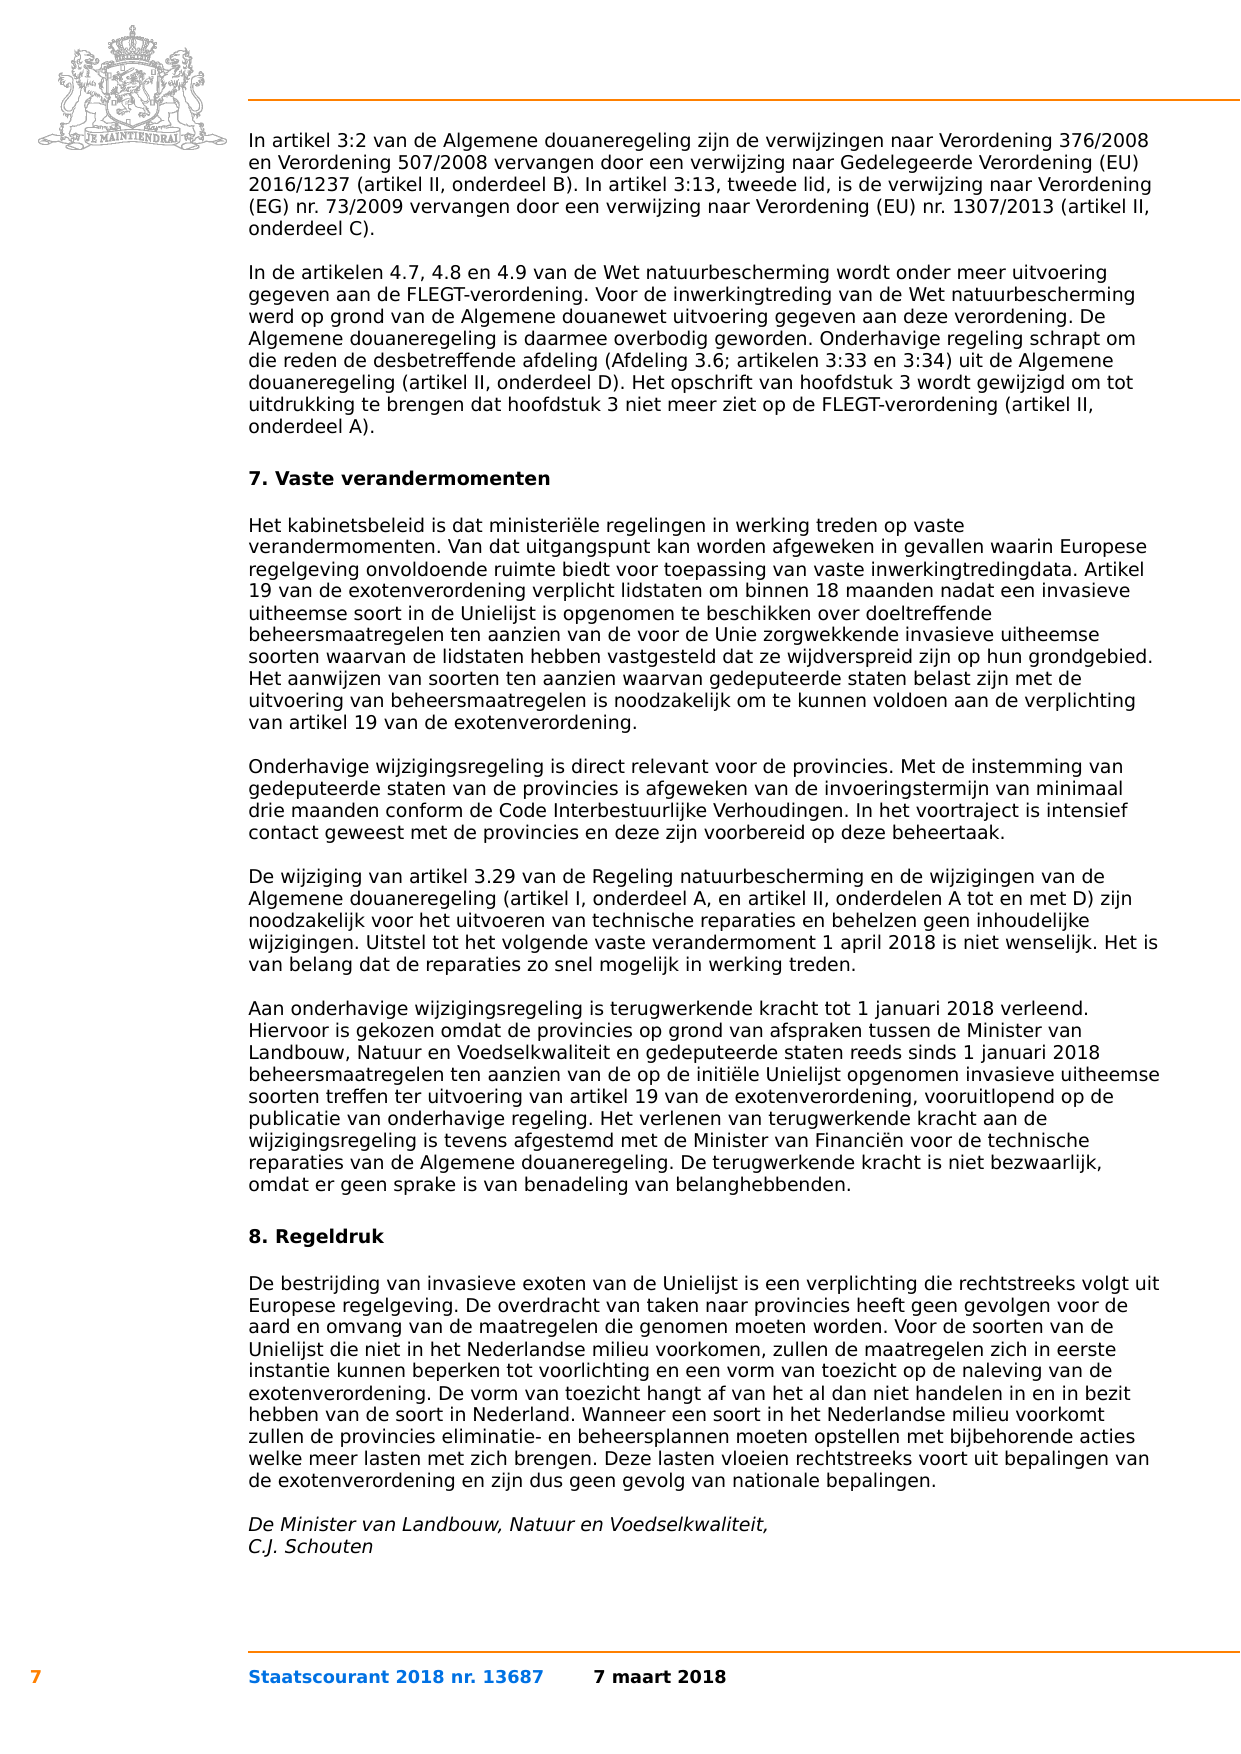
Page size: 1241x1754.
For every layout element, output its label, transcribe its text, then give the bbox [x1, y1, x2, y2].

text In artikel 3:2 van de Algemene douaneregeling zijn de verwijzingen naar Verordening 376/2008 en Verordening 507/2008 vervangen door een verwijzing naar Gedelegeerde Verordening (EU) 2016/1237 (artikel II, onderdeel B). In artikel 3:13, tweede lid, is de verwijzing naar Verordening (EG) nr. 73/2009 vervangen door een verwijzing naar Verordening (EU) nr. 1307/2013 (artikel II, onderdeel C). [248, 130, 1163, 240]
text Het kabinetsbeleid is dat ministeriële regelingen in werking treden op vaste verandermomenten. Van dat uitgangspunt kan worden afgeweken in gevallen waarin Europese regelgeving onvoldoende ruimte biedt voor toepassing van vaste inwerkingtredingdata. Artikel 19 van de exotenverordening verplicht lidstaten om binnen 18 maanden nadat een invasieve uitheemse soort in de Unielijst is opgenomen te beschikken over doeltreffende beheersmaatregelen ten aanzien van de voor de Unie zorgwekkende invasieve uitheemse soorten waarvan de lidstaten hebben vastgesteld dat ze wijdverspreid zijn op hun grondgebied. Het aanwijzen van soorten ten aanzien waarvan gedeputeerde staten belast zijn met de uitvoering van beheersmaatregelen is noodzakelijk om te kunnen voldoen aan de verplichting van artikel 19 van de exotenverordening. [248, 514, 1163, 734]
subtitle 8. Regeldruk [248, 1226, 1163, 1247]
text Aan onderhavige wijzigingsregeling is terugwerkende kracht tot 1 januari 2018 verleend. Hiervoor is gekozen omdat de provincies op grond van afspraken tussen de Minister van Landbouw, Natuur en Voedselkwaliteit en gedeputeerde staten reeds sinds 1 januari 2018 beheersmaatregelen ten aanzien van de op de initiële Unielijst opgenomen invasieve uitheemse soorten treffen ter uitvoering van artikel 19 van de exotenverordening, vooruitlopend op de publicatie van onderhavige regeling. Het verlenen van terugwerkende kracht aan de wijzigingsregeling is tevens afgestemd met de Minister van Financiën voor de technische reparaties van de Algemene douaneregeling. De terugwerkende kracht is niet bezwaarlijk, omdat er geen sprake is van benadeling van belanghebbenden. [248, 998, 1163, 1196]
text Onderhavige wijzigingsregeling is direct relevant voor de provincies. Met de instemming van gedeputeerde staten van de provincies is afgeweken van de invoeringstermijn van minimaal drie maanden conform de Code Interbestuurlijke Verhoudingen. In het voortraject is intensief contact geweest met de provincies en deze zijn voorbereid op deze beheertaak. [248, 756, 1163, 844]
subtitle 7. Vaste verandermomenten [248, 467, 1163, 489]
text De Minister van Landbouw, Natuur en Voedselkwaliteit, C.J. Schouten [248, 1514, 1163, 1558]
text De wijziging van artikel 3.29 van de Regeling natuurbescherming en de wijzigingen van de Algemene douaneregeling (artikel I, onderdeel A, en artikel II, onderdelen A tot en met D) zijn noodzakelijk voor het uitvoeren van technische reparaties en behelzen geen inhoudelijke wijzigingen. Uitstel tot het volgende vaste verandermoment 1 april 2018 is niet wenselijk. Het is van belang dat de reparaties zo snel mogelijk in werking treden. [248, 866, 1163, 976]
text De bestrijding van invasieve exoten van de Unielijst is een verplichting die rechtstreeks volgt uit Europese regelgeving. De overdracht van taken naar provincies heeft geen gevolgen voor de aard en omvang van de maatregelen die genomen moeten worden. Voor de soorten van de Unielijst die niet in het Nederlandse milieu voorkomen, zullen de maatregelen zich in eerste instantie kunnen beperken tot voorlichting en een vorm van toezicht op de naleving van de exotenverordening. De vorm van toezicht hangt af van het al dan niet handelen in en in bezit hebben van de soort in Nederland. Wanneer een soort in het Nederlandse milieu voorkomt zullen de provincies eliminatie- en beheersplannen moeten opstellen met bijbehorende acties welke meer lasten met zich brengen. Deze lasten vloeien rechtstreeks voort uit bepalingen van de exotenverordening en zijn dus geen gevolg van nationale bepalingen. [248, 1272, 1163, 1492]
picture [38, 25, 227, 150]
text In de artikelen 4.7, 4.8 en 4.9 van de Wet natuurbescherming wordt onder meer uitvoering gegeven aan de FLEGT-verordening. Voor de inwerkingtreding van de Wet natuurbescherming werd op grond van de Algemene douanewet uitvoering gegeven aan deze verordening. De Algemene douaneregeling is daarmee overbodig geworden. Onderhavige regeling schrapt om die reden de desbetreffende afdeling (Afdeling 3.6; artikelen 3:33 en 3:34) uit de Algemene douaneregeling (artikel II, onderdeel D). Het opschrift van hoofdstuk 3 wordt gewijzigd om tot uitdrukking te brengen dat hoofdstuk 3 niet meer ziet op de FLEGT-verordening (artikel II, onderdeel A). [248, 262, 1163, 437]
